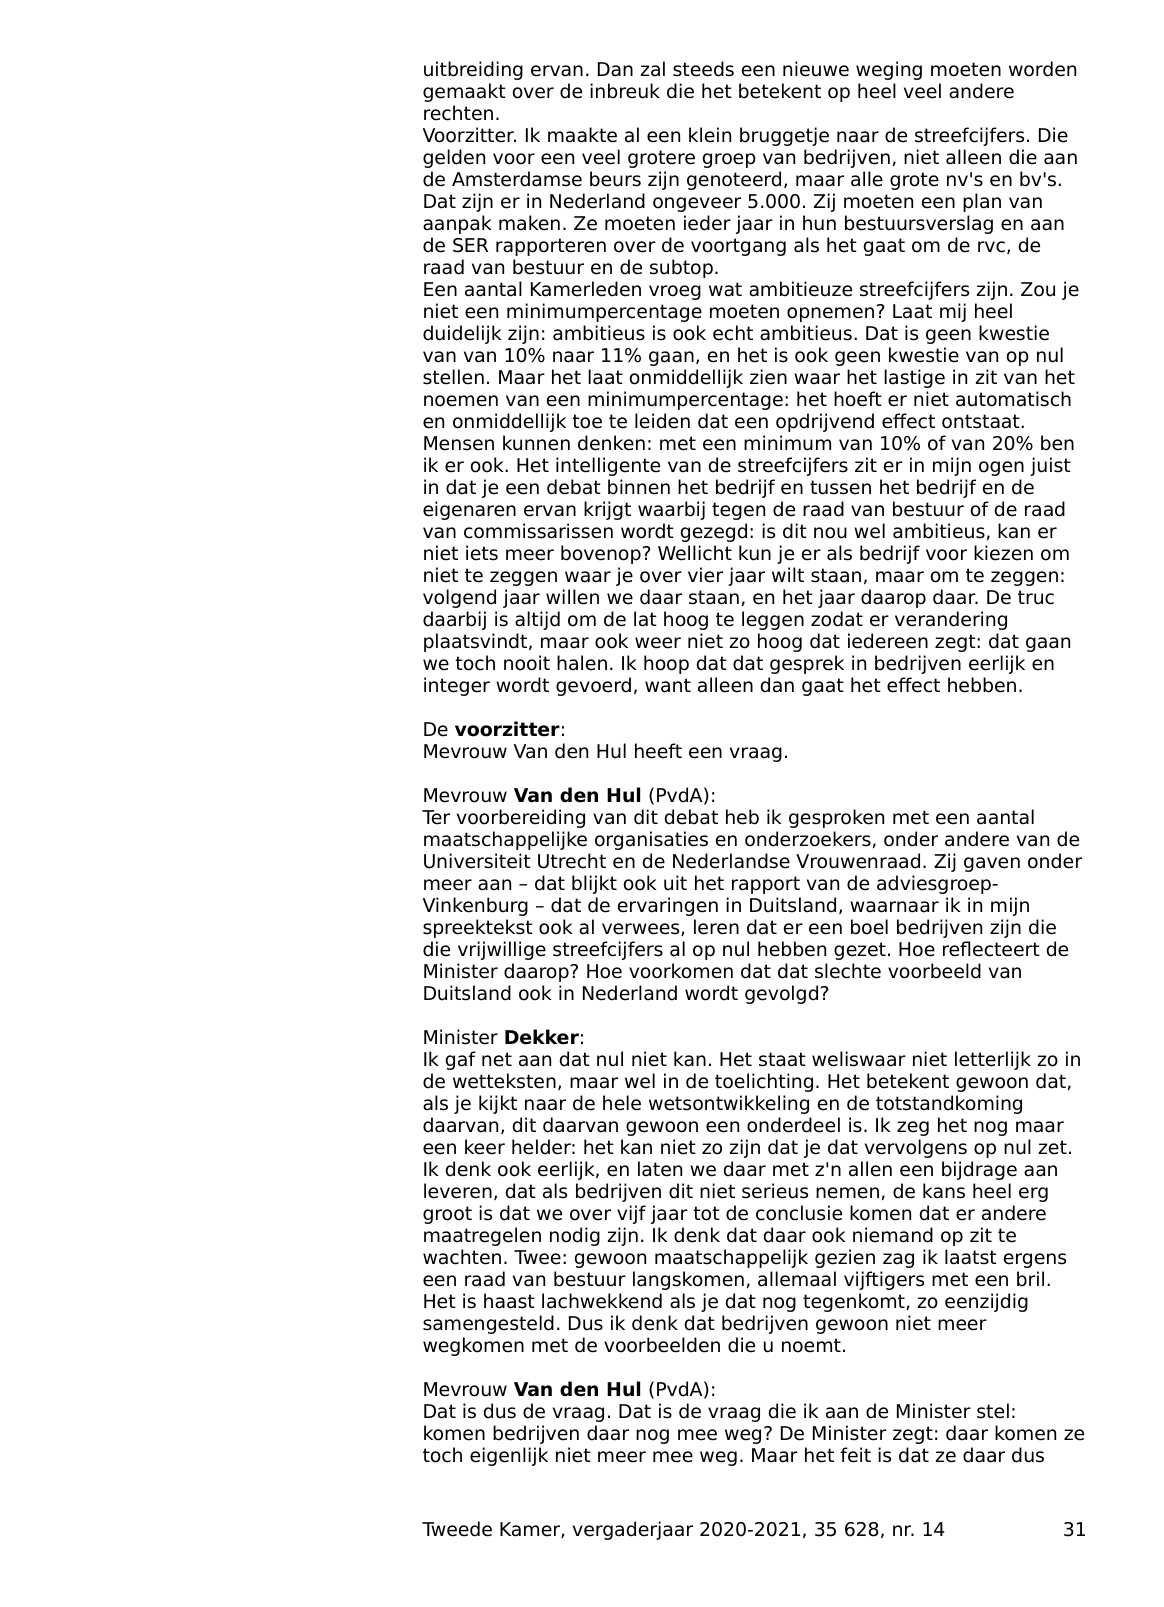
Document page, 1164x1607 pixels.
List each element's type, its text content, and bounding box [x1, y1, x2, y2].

text Minister Dekker: [422, 1027, 1087, 1049]
text uitbreiding ervan. Dan zal steeds een nieuwe weging moeten worden gemaakt over de inbreuk die het betekent op heel veel andere rechten. [422, 59, 1087, 125]
text Mevrouw Van den Hul (PvdA): [422, 1379, 1087, 1401]
text Dat is dus de vraag. Dat is de vraag die ik aan de Minister stel: komen bedrijven daar nog mee weg? De Minister zegt: daar komen ze toch eigenlijk niet meer mee weg. Maar het feit is dat ze daar dus [422, 1401, 1087, 1467]
text Voorzitter. Ik maakte al een klein bruggetje naar de streefcijfers. Die gelden voor een veel grotere groep van bedrijven, niet alleen die aan de Amsterdamse beurs zijn genoteerd, maar alle grote nv's en bv's. Dat zijn er in Nederland ongeveer 5.000. Zij moeten een plan van aanpak maken. Ze moeten ieder jaar in hun bestuursverslag en aan de SER rapporteren over de voortgang als het gaat om de rvc, de raad van bestuur en de subtop. [422, 125, 1087, 279]
text Mevrouw Van den Hul heeft een vraag. [422, 741, 1087, 763]
text Ik gaf net aan dat nul niet kan. Het staat weliswaar niet letterlijk zo in de wetteksten, maar wel in de toelichting. Het betekent gewoon dat, als je kijkt naar de hele wetsontwikkeling en de totstandkoming daarvan, dit daarvan gewoon een onderdeel is. Ik zeg het nog maar een keer helder: het kan niet zo zijn dat je dat vervolgens op nul zet. Ik denk ook eerlijk, en laten we daar met z'n allen een bijdrage aan leveren, dat als bedrijven dit niet serieus nemen, de kans heel erg groot is dat we over vijf jaar tot de conclusie komen dat er andere maatregelen nodig zijn. Ik denk dat daar ook niemand op zit te wachten. Twee: gewoon maatschappelijk gezien zag ik laatst ergens een raad van bestuur langskomen, allemaal vijftigers met een bril. Het is haast lachwekkend als je dat nog tegenkomt, zo eenzijdig samengesteld. Dus ik denk dat bedrijven gewoon niet meer wegkomen met de voorbeelden die u noemt. [422, 1049, 1087, 1356]
text De voorzitter: [422, 719, 1087, 741]
text Mevrouw Van den Hul (PvdA): [422, 785, 1087, 807]
text Ter voorbereiding van dit debat heb ik gesproken met een aantal maatschappelijke organisaties en onderzoekers, onder andere van de Universiteit Utrecht en de Nederlandse Vrouwenraad. Zij gaven onder meer aan – dat blijkt ook uit het rapport van de adviesgroep-Vinkenburg – dat de ervaringen in Duitsland, waarnaar ik in mijn spreektekst ook al verwees, leren dat er een boel bedrijven zijn die die vrijwillige streefcijfers al op nul hebben gezet. Hoe reflecteert de Minister daarop? Hoe voorkomen dat dat slechte voorbeeld van Duitsland ook in Nederland wordt gevolgd? [422, 807, 1087, 1004]
text Een aantal Kamerleden vroeg wat ambitieuze streefcijfers zijn. Zou je niet een minimumpercentage moeten opnemen? Laat mij heel duidelijk zijn: ambitieus is ook echt ambitieus. Dat is geen kwestie van van 10% naar 11% gaan, en het is ook geen kwestie van op nul stellen. Maar het laat onmiddellijk zien waar het lastige in zit van het noemen van een minimumpercentage: het hoeft er niet automatisch en onmiddellijk toe te leiden dat een opdrijvend effect ontstaat. Mensen kunnen denken: met een minimum van 10% of van 20% ben ik er ook. Het intelligente van de streefcijfers zit er in mijn ogen juist in dat je een debat binnen het bedrijf en tussen het bedrijf en de eigenaren ervan krijgt waarbij tegen de raad van bestuur of de raad van commissarissen wordt gezegd: is dit nou wel ambitieus, kan er niet iets meer bovenop? Wellicht kun je er als bedrijf voor kiezen om niet te zeggen waar je over vier jaar wilt staan, maar om te zeggen: volgend jaar willen we daar staan, en het jaar daarop daar. De truc daarbij is altijd om de lat hoog te leggen zodat er verandering plaatsvindt, maar ook weer niet zo hoog dat iedereen zegt: dat gaan we toch nooit halen. Ik hoop dat dat gesprek in bedrijven eerlijk en integer wordt gevoerd, want alleen dan gaat het effect hebben. [422, 279, 1087, 696]
